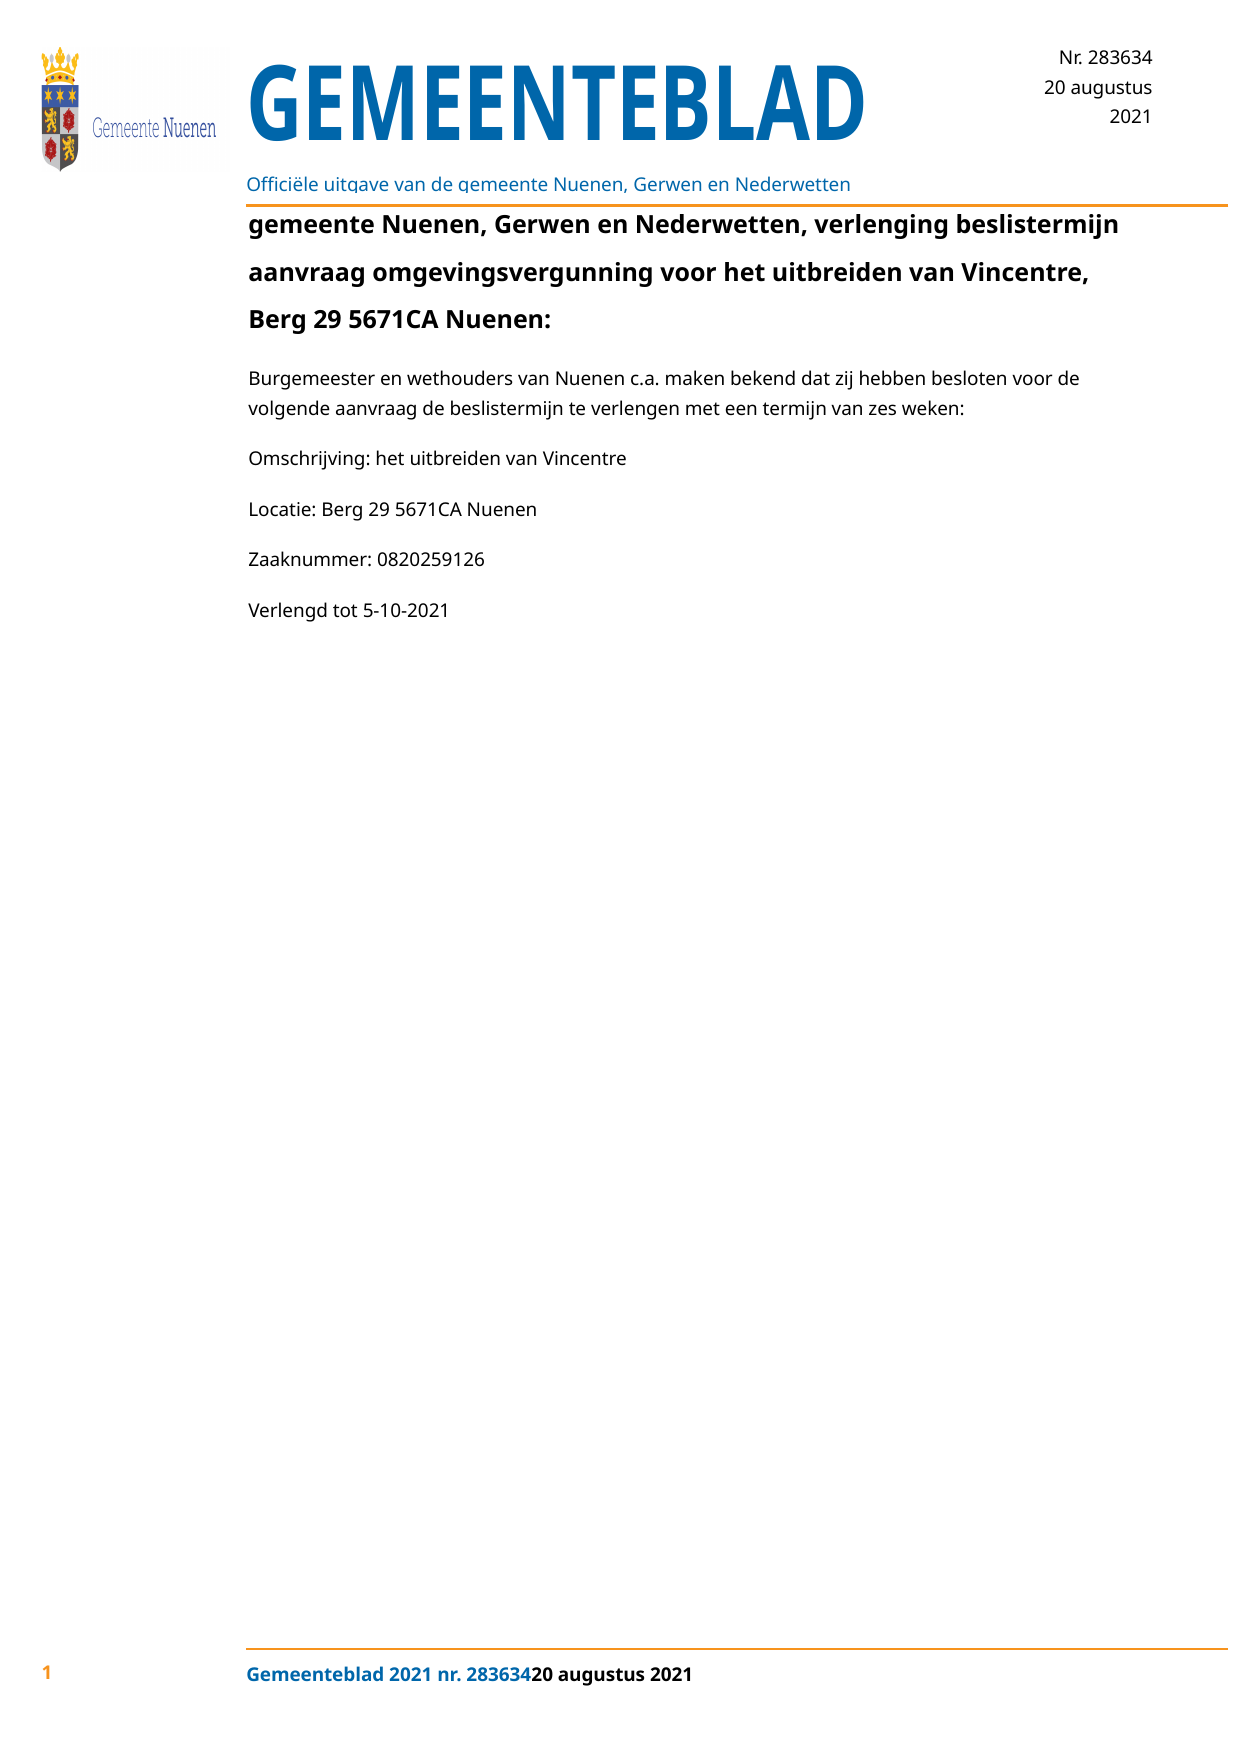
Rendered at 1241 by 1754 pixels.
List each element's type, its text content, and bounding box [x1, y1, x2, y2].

text Verlengd tot 5-10-2021 [248, 597, 1152, 622]
text gemeente Nuenen, Gerwen en Nederwetten, verlenging beslistermijn aanvraag omgevingsvergunning voor het uitbreiden van Vincentre, Berg 29 5671CA Nuenen: [248, 207, 1152, 336]
text Locatie: Berg 29 5671CA Nuenen [248, 496, 1152, 522]
text Omschrijving: het uitbreiden van Vincentre [248, 446, 1152, 471]
text Zaaknummer: 0820259126 [248, 546, 1152, 572]
picture [41, 47, 231, 172]
text Burgemeester en wethouders van Nuenen c.a. maken bekend dat zij hebben besloten voor de volgende aanvraag de beslistermijn te verlengen met een termijn van zes weken: [248, 366, 1152, 421]
